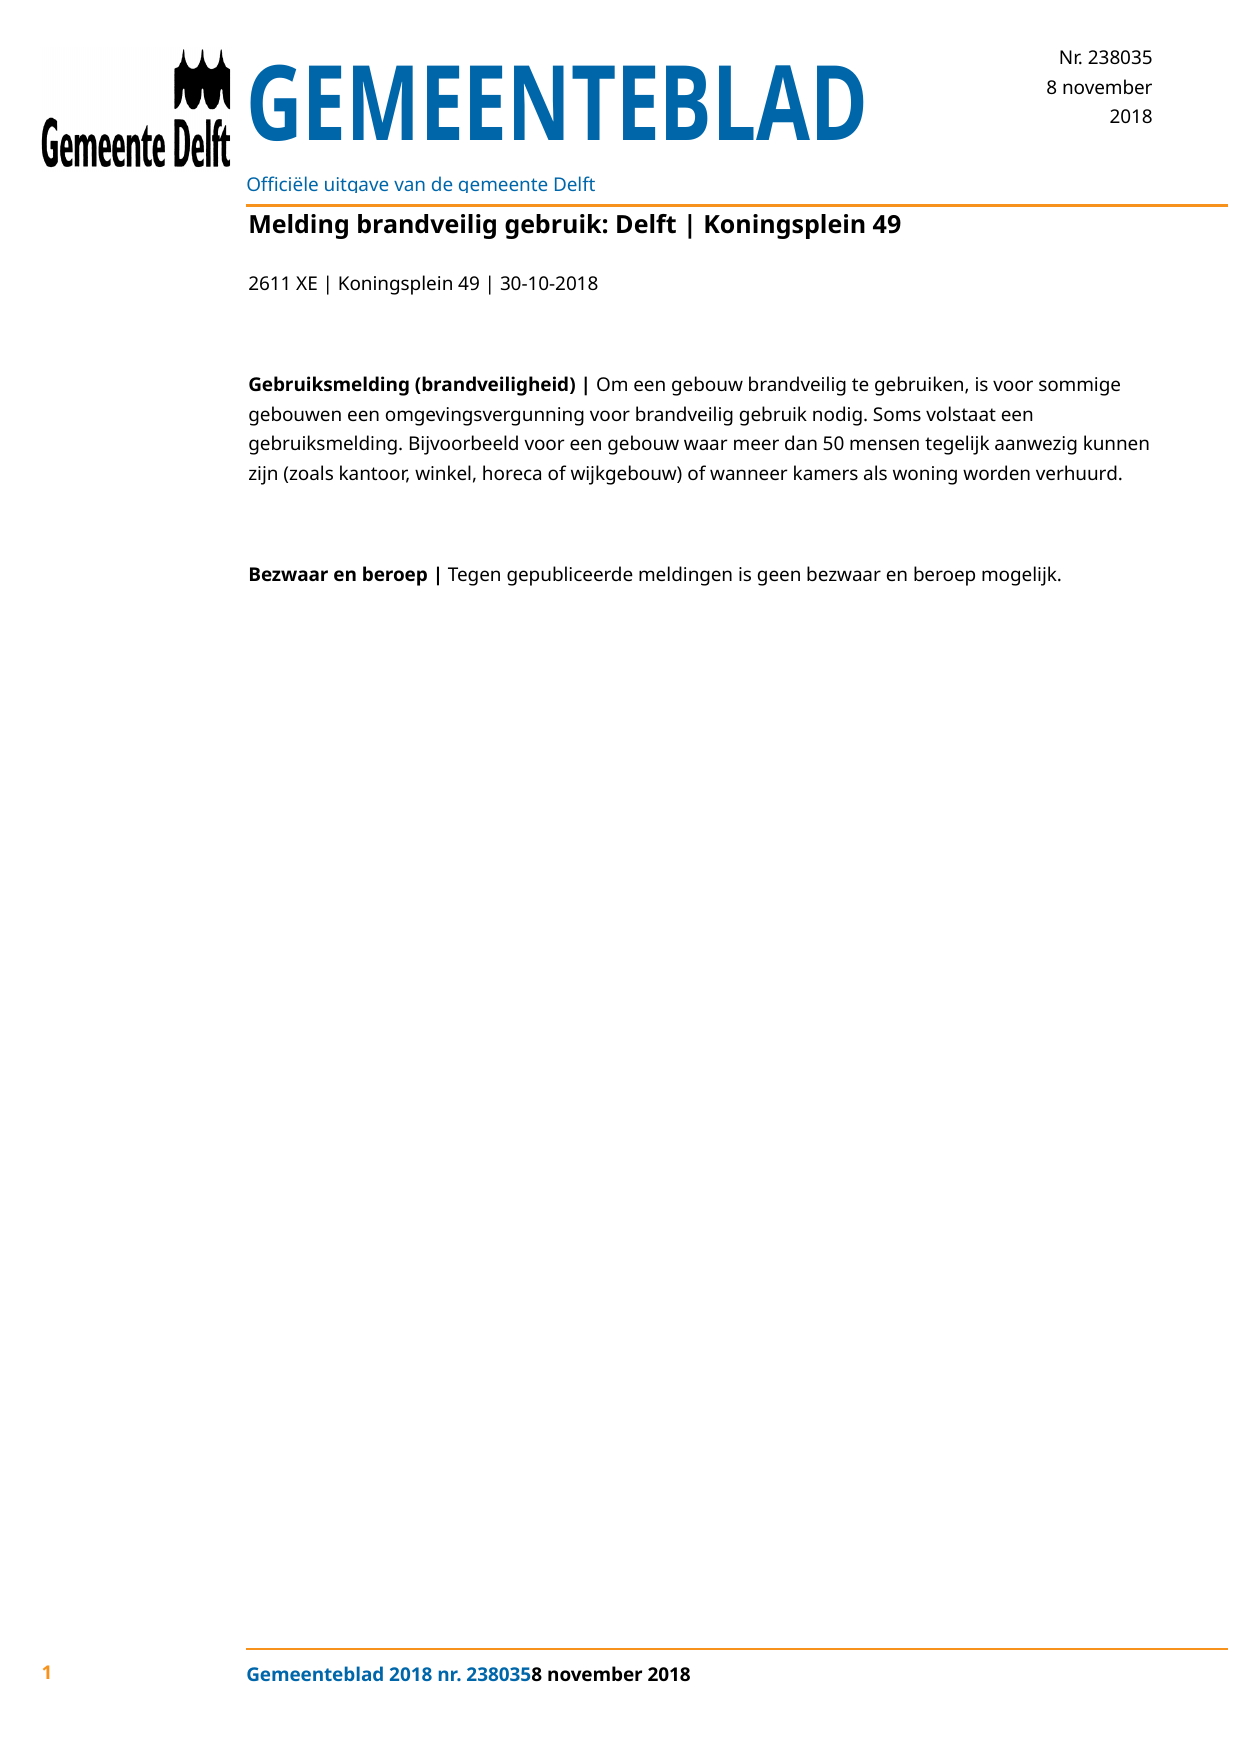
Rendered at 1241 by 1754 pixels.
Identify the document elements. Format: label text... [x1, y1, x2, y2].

text Gebruiksmelding (brandveiligheid) | Om een gebouw brandveilig te gebruiken, is voor sommige gebouwen een omgevingsvergunning voor brandveilig gebruik nodig. Soms volstaat een gebruiksmelding. Bijvoorbeeld voor een gebouw waar meer dan 50 mensen tegelijk aanwezig kunnen zijn (zoals kantoor, winkel, horeca of wijkgebouw) of wanneer kamers als woning worden verhuurd. [248, 371, 1152, 486]
text 2611 XE | Koningsplein 49 | 30-10-2018 [248, 270, 1152, 296]
picture [41, 47, 231, 172]
text Bezwaar en beroep | Tegen gepubliceerde meldingen is geen bezwaar en beroep mogelijk. [248, 561, 1152, 586]
text Melding brandveilig gebruik: Delft | Koningsplein 49 [248, 207, 1152, 241]
